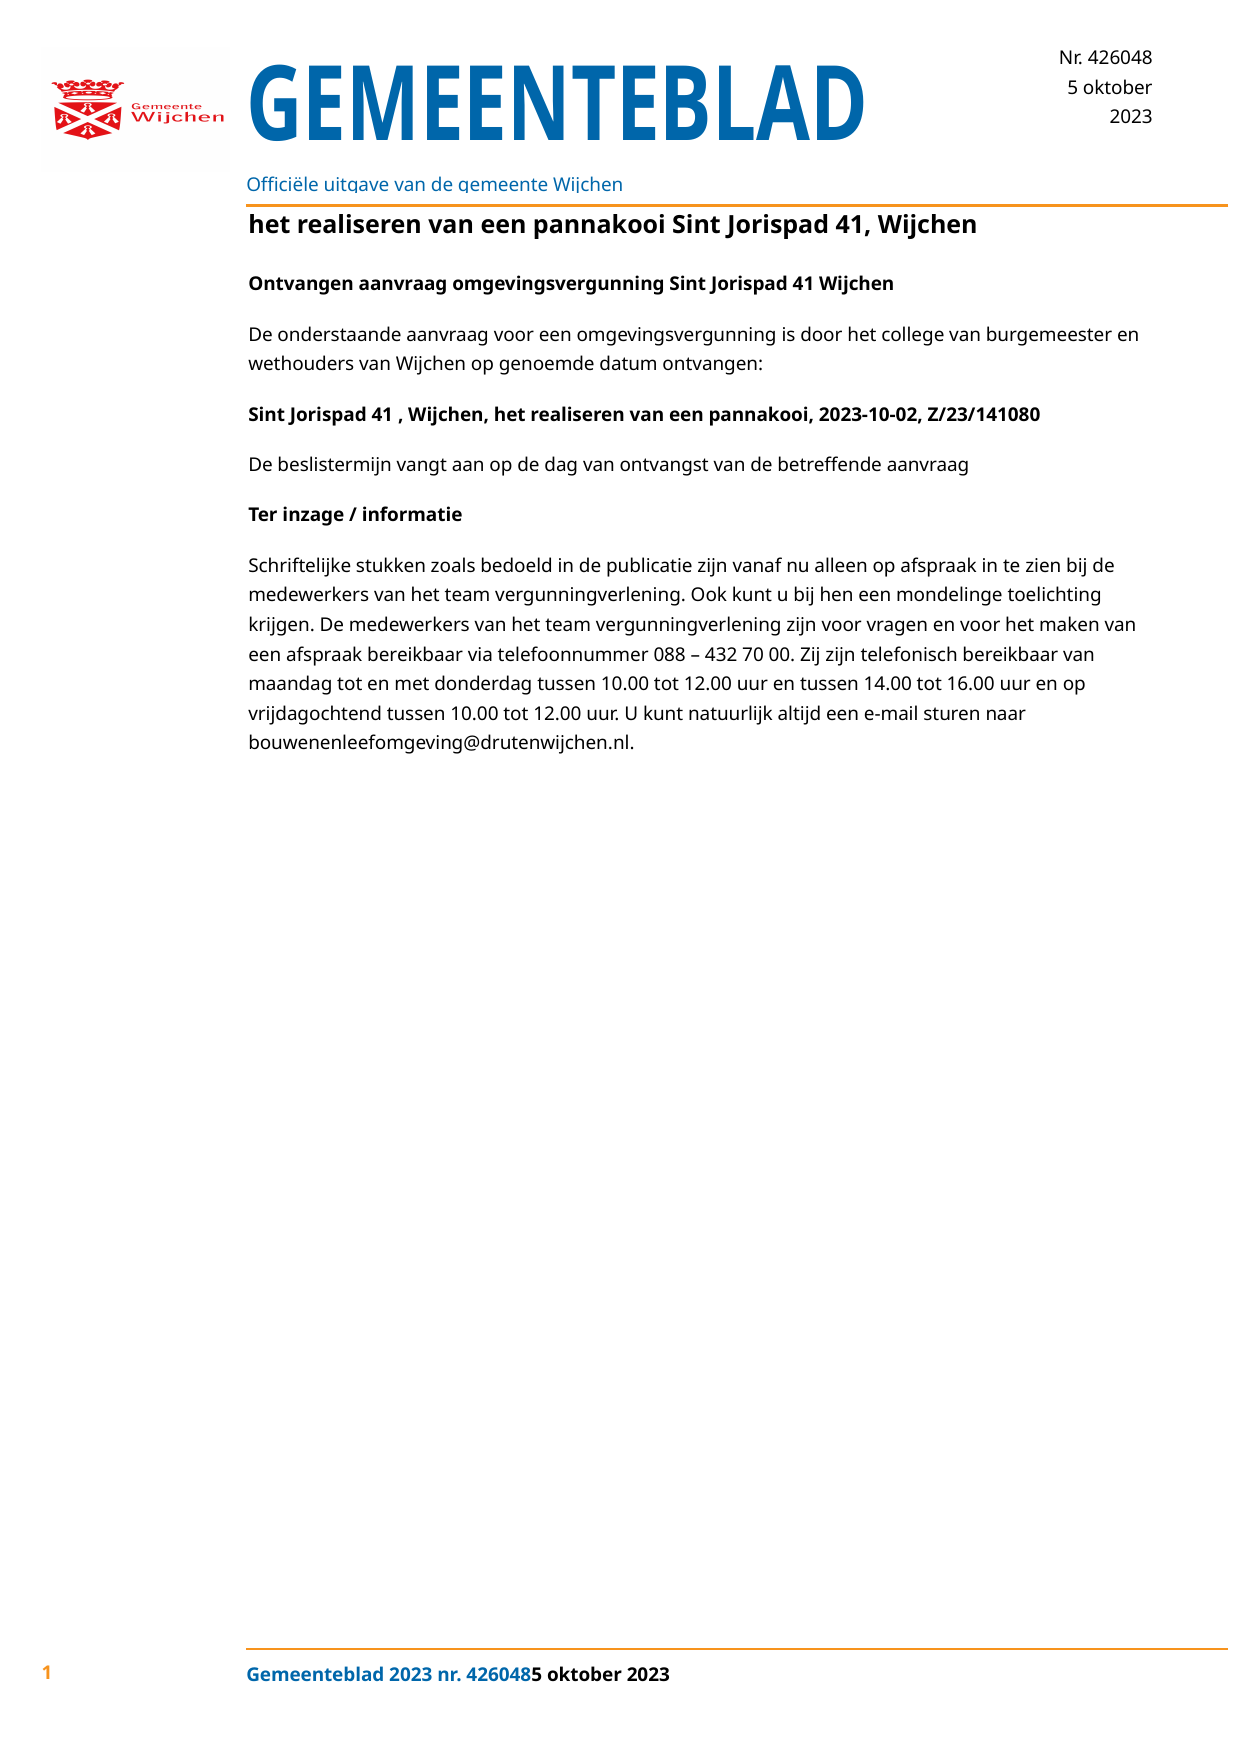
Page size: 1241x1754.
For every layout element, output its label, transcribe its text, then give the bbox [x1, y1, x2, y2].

text Schriftelijke stukken zoals bedoeld in de publicatie zijn vanaf nu alleen op afspraak in te zien bij de medewerkers van het team vergunningverlening. Ook kunt u bij hen een mondelinge toelichting krijgen. De medewerkers van het team vergunningverlening zijn voor vragen en voor het maken van een afspraak bereikbaar via telefoonnummer 088 – 432 70 00. Zij zijn telefonisch bereikbaar van maandag tot en met donderdag tussen 10.00 tot 12.00 uur en tussen 14.00 tot 16.00 uur en op vrijdagochtend tussen 10.00 tot 12.00 uur. U kunt natuurlijk altijd een e-mail sturen naar bouwenenleefomgeving@drutenwijchen.nl. [248, 552, 1152, 755]
text Ontvangen aanvraag omgevingsvergunning Sint Jorispad 41 Wijchen [248, 270, 1152, 296]
text het realiseren van een pannakooi Sint Jorispad 41, Wijchen [248, 207, 1152, 241]
text De onderstaande aanvraag voor een omgevingsvergunning is door het college van burgemeester en wethouders van Wijchen op genoemde datum ontvangen: [248, 321, 1152, 376]
text Ter inzage / informatie [248, 502, 1152, 527]
picture [41, 47, 231, 172]
text Sint Jorispad 41 , Wijchen, het realiseren van een pannakooi, 2023-10-02, Z/23/141080 [248, 401, 1152, 426]
text De beslistermijn vangt aan op de dag van ontvangst van de betreffende aanvraag [248, 451, 1152, 477]
